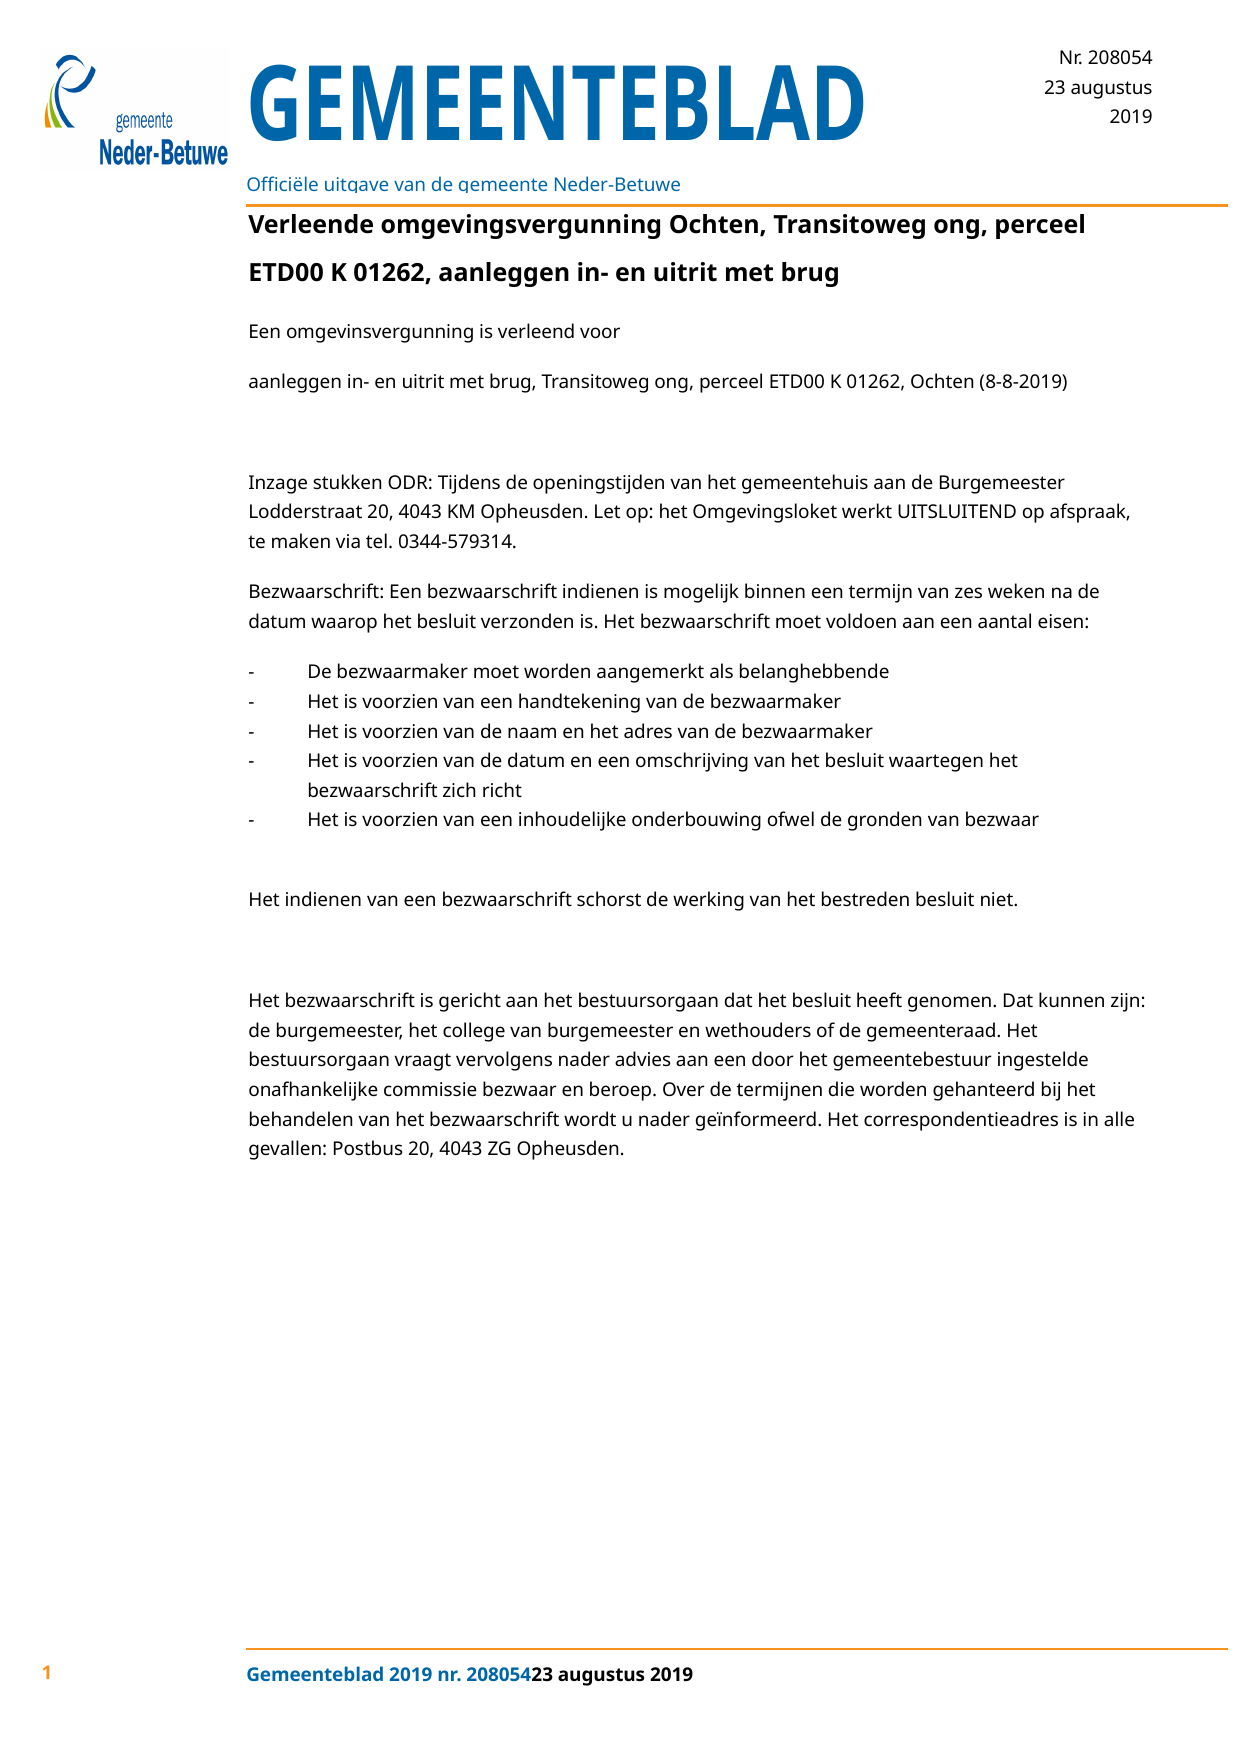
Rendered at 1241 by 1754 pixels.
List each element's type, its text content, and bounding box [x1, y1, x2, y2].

list Het is voorzien van een inhoudelijke onderbouwing ofwel de gronden van bezwaar [248, 807, 1152, 832]
list Het is voorzien van de datum en een omschrijving van het besluit waartegen het bezwaarschrift zich richt [248, 747, 1152, 803]
text Het indienen van een bezwaarschrift schorst de werking van het bestreden besluit niet. [248, 887, 1152, 912]
text Verleende omgevingsvergunning Ochten, Transitoweg ong, perceel ETD00 K 01262, aanleggen in- en uitrit met brug [248, 207, 1152, 288]
list De bezwaarmaker moet worden aangemerkt als belanghebbende [248, 659, 1152, 684]
text aanleggen in- en uitrit met brug, Transitoweg ong, perceel ETD00 K 01262, Ochten (8-8-2019) [248, 368, 1152, 394]
text Het bezwaarschrift is gericht aan het bestuursorgaan dat het besluit heeft genomen. Dat kunnen zijn: de burgemeester, het college van burgemeester en wethouders of de gemeenteraad. Het bestuursorgaan vraagt vervolgens nader advies aan een door het gemeentebestuur ingestelde onafhankelijke commissie bezwaar en beroep. Over de termijnen die worden gehanteerd bij het behandelen van het bezwaarschrift wordt u nader geïnformeerd. Het correspondentieadres is in alle gevallen: Postbus 20, 4043 ZG Opheusden. [248, 987, 1152, 1161]
text Inzage stukken ODR: Tijdens de openingstijden van het gemeentehuis aan de Burgemeester Lodderstraat 20, 4043 KM Opheusden. Let op: het Omgevingsloket werkt UITSLUITEND op afspraak, te maken via tel. 0344-579314. [248, 469, 1152, 554]
text Bezwaarschrift: Een bezwaarschrift indienen is mogelijk binnen een termijn van zes weken na de datum waarop het besluit verzonden is. Het bezwaarschrift moet voldoen aan een aantal eisen: [248, 579, 1152, 634]
list Het is voorzien van een handtekening van de bezwaarmaker [248, 688, 1152, 714]
text Een omgevinsvergunning is verleend voor [248, 318, 1152, 344]
picture [41, 47, 231, 172]
list Het is voorzien van de naam en het adres van de bezwaarmaker [248, 718, 1152, 744]
